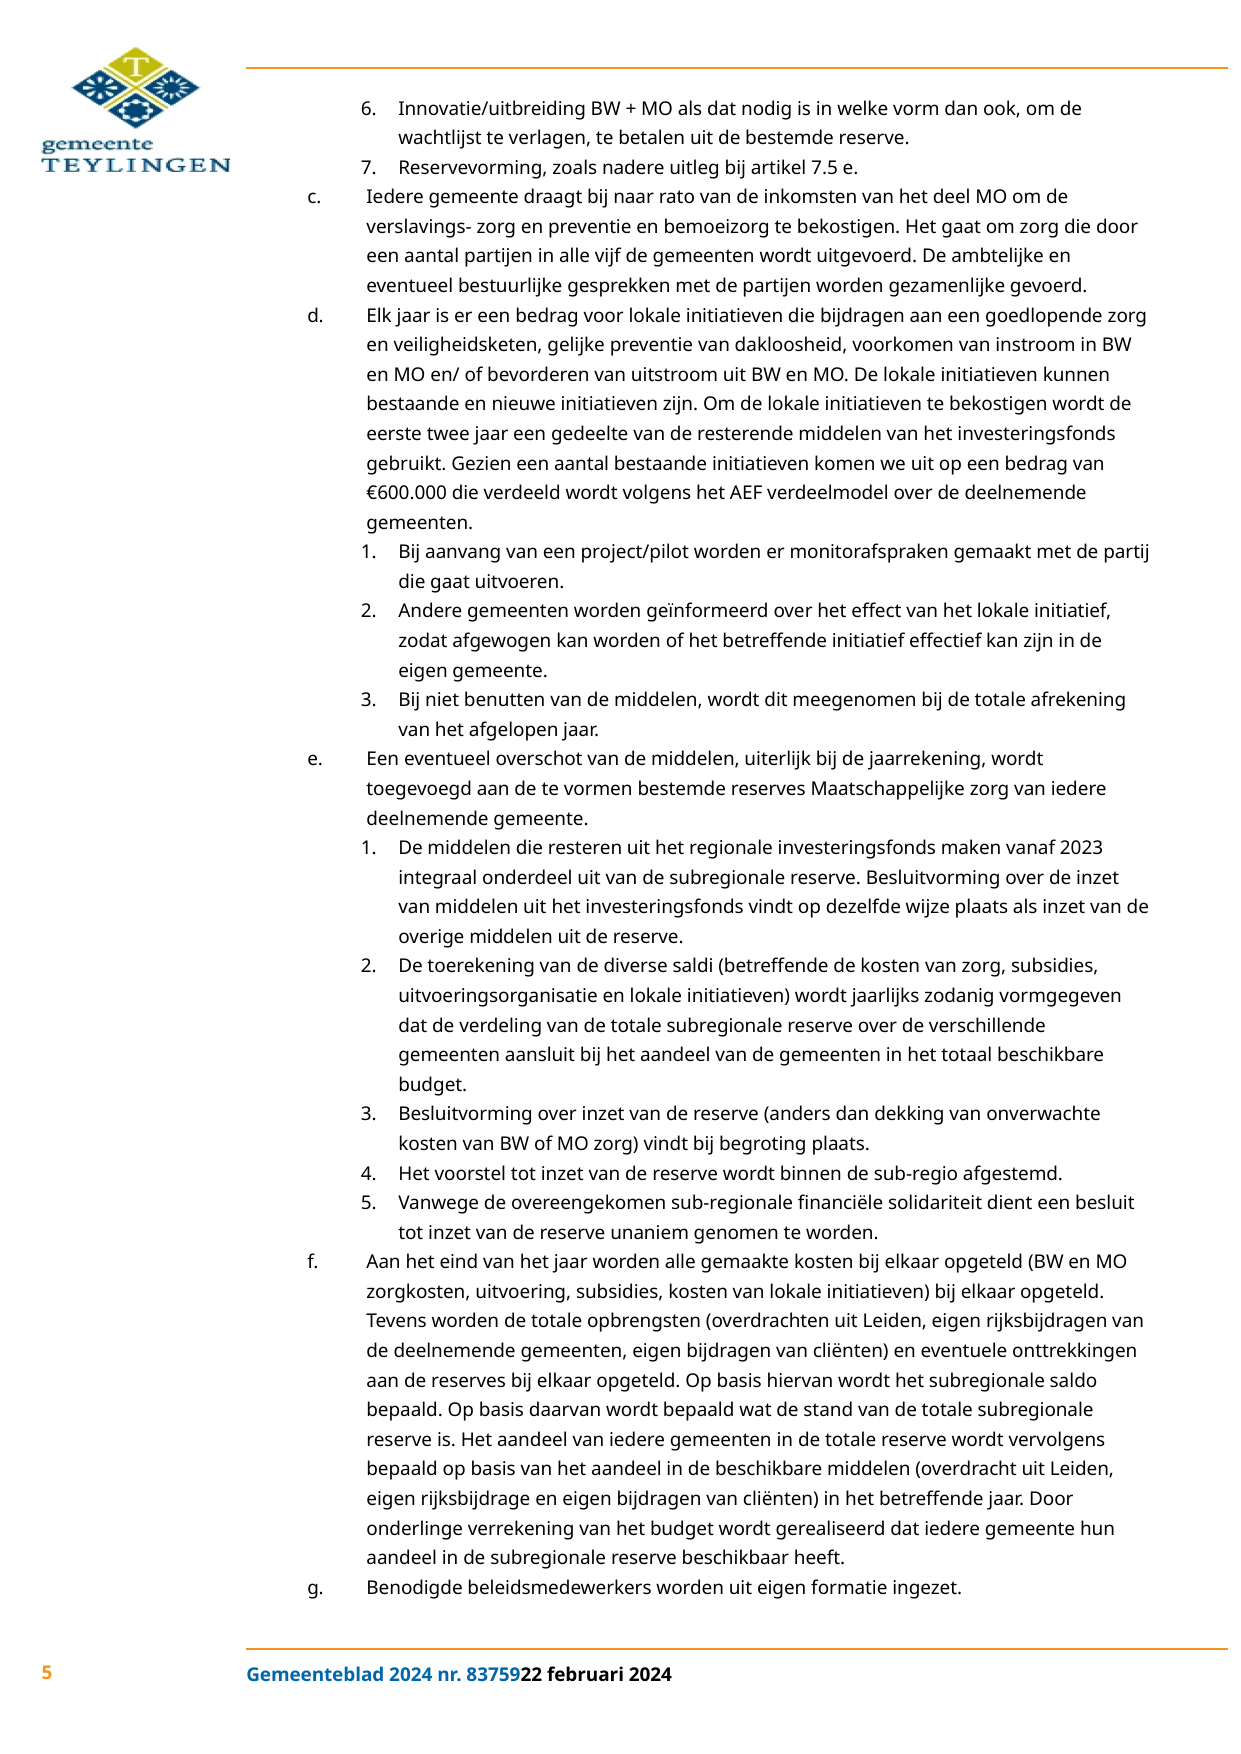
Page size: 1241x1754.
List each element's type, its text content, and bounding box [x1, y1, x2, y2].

list De middelen die resteren uit het regionale investeringsfonds maken vanaf 2023 integraal onderdeel uit van de subregionale reserve. Besluitvorming over de inzet van middelen uit het investeringsfonds vindt op dezelfde wijze plaats als inzet van de overige middelen uit de reserve. [361, 834, 1152, 949]
list Elk jaar is er een bedrag voor lokale initiatieven die bijdragen aan een goedlopende zorg en veiligheidsketen, gelijke preventie van dakloosheid, voorkomen van instroom in BW en MO en/ of bevorderen van uitstroom uit BW en MO. De lokale initiatieven kunnen bestaande en nieuwe initiatieven zijn. Om de lokale initiatieven te bekostigen wordt de eerste twee jaar een gedeelte van de resterende middelen van het investeringsfonds gebruikt. Gezien een aantal bestaande initiatieven komen we uit op een bedrag van €600.000 die verdeeld wordt volgens het AEF verdeelmodel over de deelnemende gemeenten. [307, 302, 1152, 535]
list Benodigde beleidsmedewerkers worden uit eigen formatie ingezet. [307, 1574, 1152, 1600]
list Besluitvorming over inzet van de reserve (anders dan dekking van onverwachte kosten van BW of MO zorg) vindt bij begroting plaats. [361, 1101, 1152, 1156]
list De toerekening van de diverse saldi (betreffende de kosten van zorg, subsidies, uitvoeringsorganisatie en lokale initiatieven) wordt jaarlijks zodanig vormgegeven dat de verdeling van de totale subregionale reserve over de verschillende gemeenten aansluit bij het aandeel van de gemeenten in het totaal beschikbare budget. [361, 953, 1152, 1097]
list Andere gemeenten worden geïnformeerd over het effect van het lokale initiatief, zodat afgewogen kan worden of het betreffende initiatief effectief kan zijn in de eigen gemeente. [361, 598, 1152, 683]
list Iedere gemeente draagt bij naar rato van de inkomsten van het deel MO om de verslavings- zorg en preventie en bemoeizorg te bekostigen. Het gaat om zorg die door een aantal partijen in alle vijf de gemeenten wordt uitgevoerd. De ambtelijke en eventueel bestuurlijke gesprekken met de partijen worden gezamenlijke gevoerd. [307, 183, 1152, 298]
list Vanwege de overeengekomen sub-regionale financiële solidariteit dient een besluit tot inzet van de reserve unaniem genomen te worden. [361, 1189, 1152, 1245]
picture [41, 47, 231, 172]
list Het voorstel tot inzet van de reserve wordt binnen de sub-regio afgestemd. [361, 1160, 1152, 1186]
list Een eventueel overschot van de middelen, uiterlijk bij de jaarrekening, wordt toegevoegd aan de te vormen bestemde reserves Maatschappelijke zorg van iedere deelnemende gemeente. [307, 746, 1152, 831]
list Bij niet benutten van de middelen, wordt dit meegenomen bij de totale afrekening van het afgelopen jaar. [361, 686, 1152, 742]
list Innovatie/uitbreiding BW + MO als dat nodig is in welke vorm dan ook, om de wachtlijst te verlagen, te betalen uit de bestemde reserve. [361, 95, 1152, 150]
list Aan het eind van het jaar worden alle gemaakte kosten bij elkaar opgeteld (BW en MO zorgkosten, uitvoering, subsidies, kosten van lokale initiatieven) bij elkaar opgeteld. Tevens worden de totale opbrengsten (overdrachten uit Leiden, eigen rijksbijdragen van de deelnemende gemeenten, eigen bijdragen van cliënten) en eventuele onttrekkingen aan de reserves bij elkaar opgeteld. Op basis hiervan wordt het subregionale saldo bepaald. Op basis daarvan wordt bepaald wat de stand van de totale subregionale reserve is. Het aandeel van iedere gemeenten in de totale reserve wordt vervolgens bepaald op basis van het aandeel in de beschikbare middelen (overdracht uit Leiden, eigen rijksbijdrage en eigen bijdragen van cliënten) in het betreffende jaar. Door onderlinge verrekening van het budget wordt gerealiseerd dat iedere gemeente hun aandeel in de subregionale reserve beschikbaar heeft. [307, 1248, 1152, 1570]
list Bij aanvang van een project/pilot worden er monitorafspraken gemaakt met de partij die gaat uitvoeren. [361, 538, 1152, 594]
list Reservevorming, zoals nadere uitleg bij artikel 7.5 e. [361, 154, 1152, 180]
